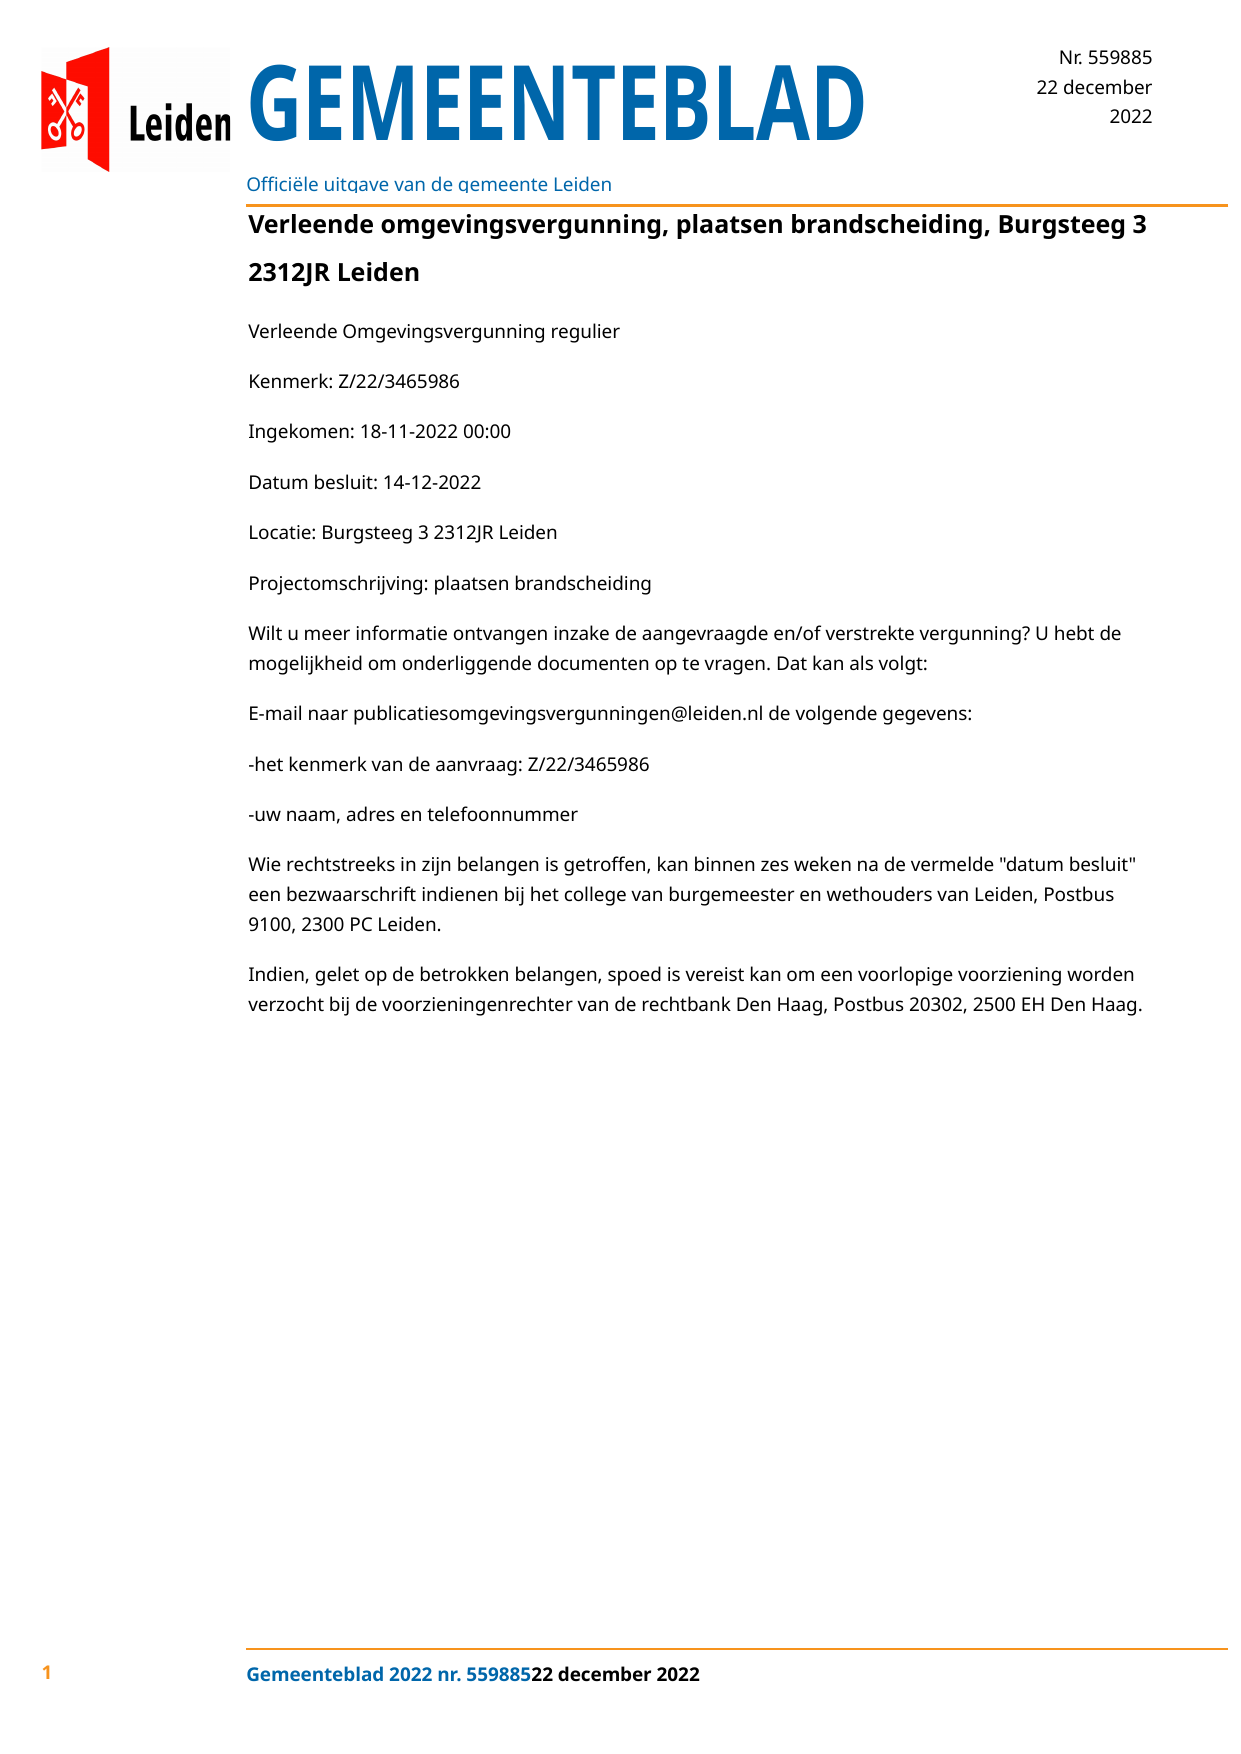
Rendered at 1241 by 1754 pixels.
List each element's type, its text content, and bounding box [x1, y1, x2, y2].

text Indien, gelet op de betrokken belangen, spoed is vereist kan om een voorlopige voorziening worden verzocht bij de voorzieningenrechter van de rechtbank Den Haag, Postbus 20302, 2500 EH Den Haag. [248, 961, 1152, 1017]
text Wie rechtstreeks in zijn belangen is getroffen, kan binnen zes weken na de vermelde "datum besluit" een bezwaarschrift indienen bij het college van burgemeester en wethouders van Leiden, Postbus 9100, 2300 PC Leiden. [248, 852, 1152, 937]
text -het kenmerk van de aanvraag: Z/22/3465986 [248, 751, 1152, 777]
text Verleende omgevingsvergunning, plaatsen brandscheiding, Burgsteeg 3 2312JR Leiden [248, 207, 1152, 288]
text Kenmerk: Z/22/3465986 [248, 368, 1152, 394]
text Ingekomen: 18-11-2022 00:00 [248, 419, 1152, 444]
text -uw naam, adres en telefoonnummer [248, 801, 1152, 827]
text E-mail naar publicatiesomgevingsvergunningen@leiden.nl de volgende gegevens: [248, 700, 1152, 726]
text Locatie: Burgsteeg 3 2312JR Leiden [248, 519, 1152, 545]
picture [41, 47, 231, 172]
text Wilt u meer informatie ontvangen inzake de aangevraagde en/of verstrekte vergunning? U hebt de mogelijkheid om onderliggende documenten op te vragen. Dat kan als volgt: [248, 620, 1152, 676]
text Projectomschrijving: plaatsen brandscheiding [248, 570, 1152, 596]
text Verleende Omgevingsvergunning regulier [248, 318, 1152, 344]
text Datum besluit: 14-12-2022 [248, 469, 1152, 495]
